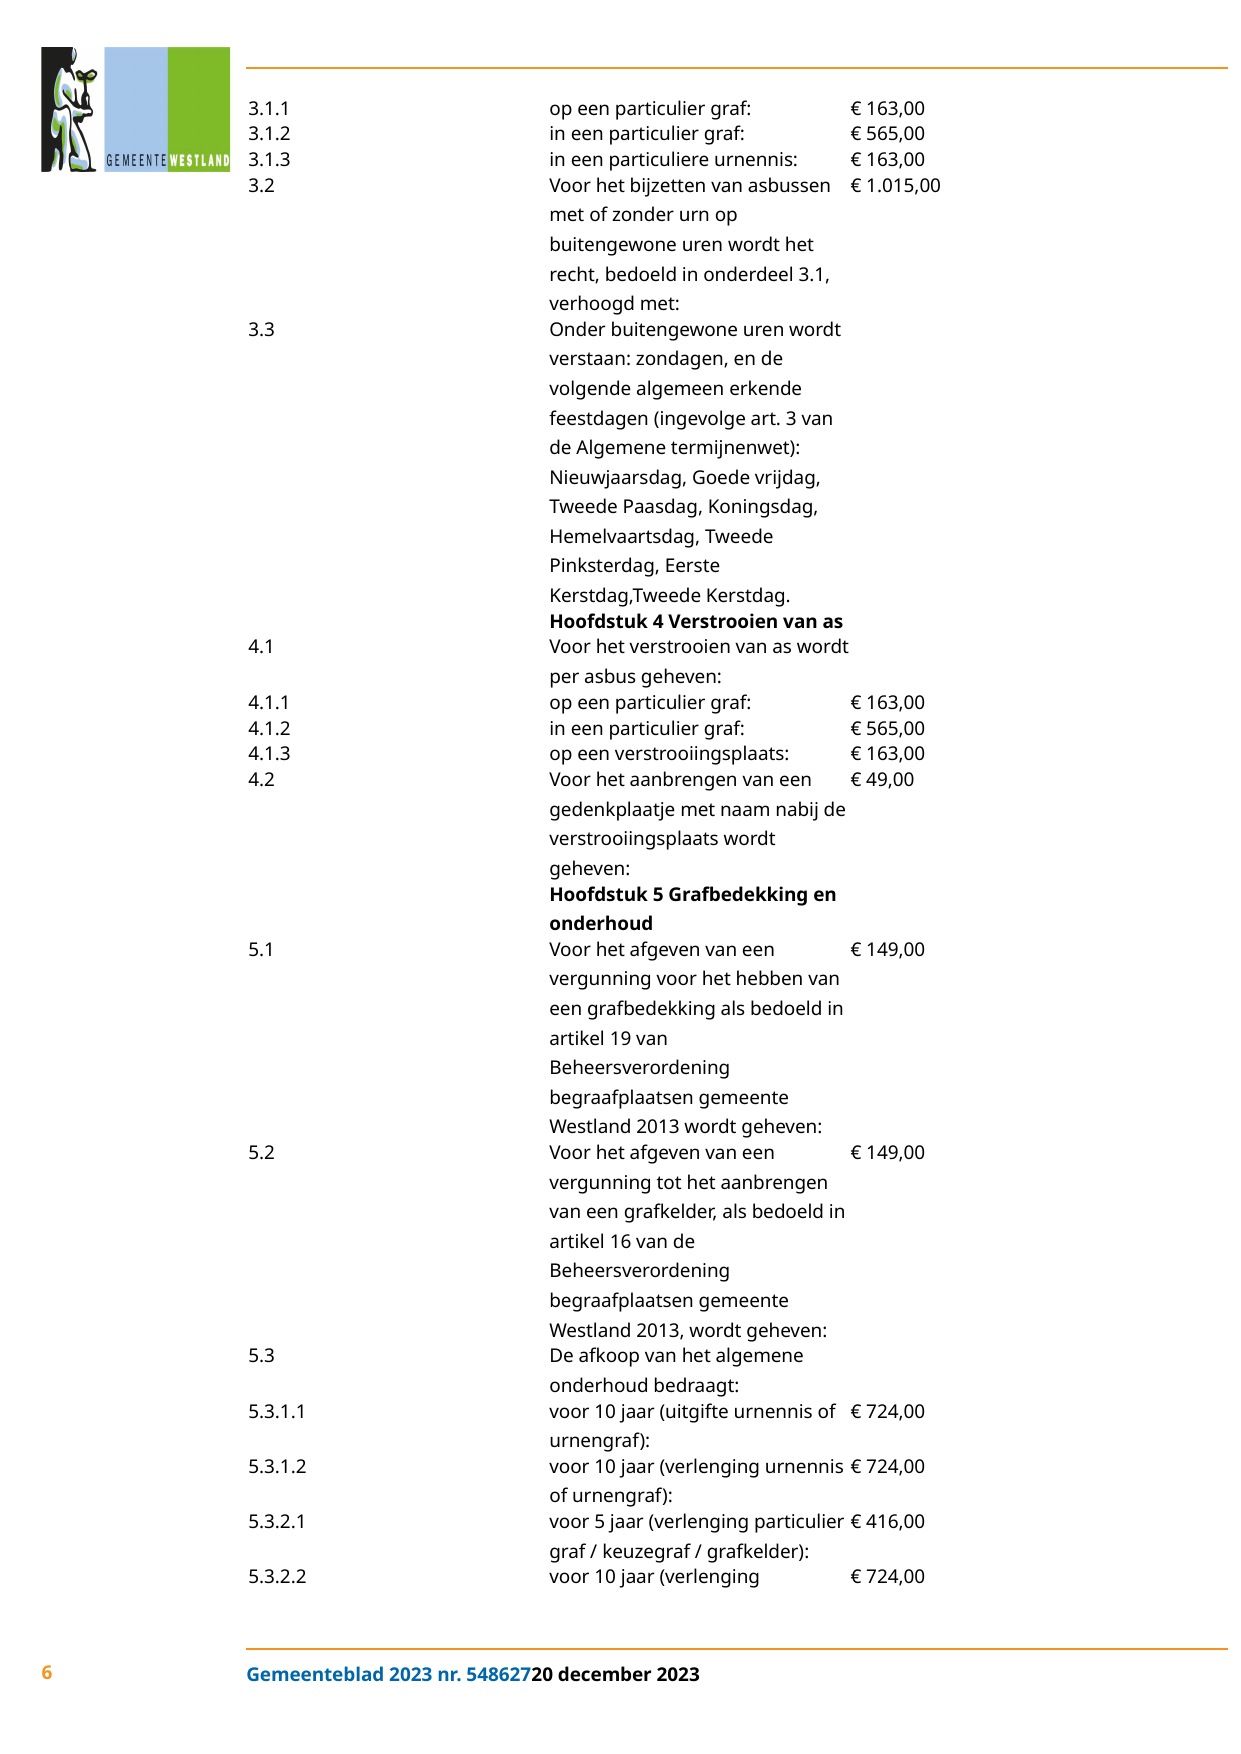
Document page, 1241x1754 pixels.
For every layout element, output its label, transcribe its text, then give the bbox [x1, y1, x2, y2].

table_cell op een particulier graf: [549, 689, 850, 715]
table_cell in een particulier graf: [549, 715, 850, 741]
table_cell 4.1.1 [248, 689, 549, 715]
table_cell in een particulier graf: [549, 121, 850, 146]
table_cell [850, 316, 1152, 608]
table_cell 4.1 [248, 634, 549, 689]
table_cell in een particuliere urnennis: [549, 146, 850, 172]
table_cell Voor het verstrooien van as wordt per asbus geheven: [549, 634, 850, 689]
table_cell 5.3 [248, 1343, 549, 1398]
table_cell € 565,00 [850, 715, 1152, 741]
table_cell € 724,00 [850, 1564, 1152, 1589]
table_cell voor 10 jaar (verlenging urnennis of urnengraf): [549, 1453, 850, 1508]
table_cell [248, 881, 549, 936]
table_cell € 565,00 [850, 121, 1152, 146]
table_cell op een particulier graf: [549, 95, 850, 121]
table_cell Voor het aanbrengen van een gedenkplaatje met naam nabij de verstrooiingsplaats wordt geheven: [549, 766, 850, 881]
table_cell € 724,00 [850, 1453, 1152, 1508]
table_cell € 163,00 [850, 689, 1152, 715]
table_cell 5.3.2.1 [248, 1509, 549, 1564]
table_cell 4.1.3 [248, 741, 549, 766]
table_cell € 49,00 [850, 766, 1152, 881]
table_cell 3.1.3 [248, 146, 549, 172]
table_cell Hoofdstuk 5 Grafbedekking en onderhoud [549, 881, 850, 936]
table_cell € 149,00 [850, 936, 1152, 1139]
picture [41, 47, 231, 172]
table_cell € 149,00 [850, 1139, 1152, 1342]
table_cell Hoofdstuk 4 Verstrooien van as [549, 608, 850, 634]
table_cell € 163,00 [850, 146, 1152, 172]
table_cell 4.2 [248, 766, 549, 881]
table_cell € 1.015,00 [850, 172, 1152, 316]
table_cell 3.1.2 [248, 121, 549, 146]
table_cell Voor het afgeven van een vergunning tot het aanbrengen van een grafkelder, als bedoeld in artikel 16 van de Beheersverordening begraafplaatsen gemeente Westland 2013, wordt geheven: [549, 1139, 850, 1342]
table_cell € 163,00 [850, 95, 1152, 121]
table_cell 5.1 [248, 936, 549, 1139]
table_cell 3.2 [248, 172, 549, 316]
table_cell voor 10 jaar (verlenging [549, 1564, 850, 1589]
table_cell 5.3.2.2 [248, 1564, 549, 1589]
table_cell 3.1.1 [248, 95, 549, 121]
table_cell Onder buitengewone uren wordt verstaan: zondagen, en de volgende algemeen erkende feestdagen (ingevolge art. 3 van de Algemene termijnenwet): Nieuwjaarsdag, Goede vrijdag, Tweede Paasdag, Koningsdag, Hemelvaartsdag, Tweede Pinksterdag, Eerste Kerstdag,Tweede Kerstdag. [549, 316, 850, 608]
table_cell € 163,00 [850, 741, 1152, 766]
table_cell [248, 608, 549, 634]
table_cell [850, 881, 1152, 936]
table_cell voor 10 jaar (uitgifte urnennis of urnengraf): [549, 1398, 850, 1453]
table_cell voor 5 jaar (verlenging particulier graf / keuzegraf / grafkelder): [549, 1509, 850, 1564]
table_cell 4.1.2 [248, 715, 549, 741]
table_cell op een verstrooiingsplaats: [549, 741, 850, 766]
table_cell Voor het afgeven van een vergunning voor het hebben van een grafbedekking als bedoeld in artikel 19 van Beheersverordening begraafplaatsen gemeente Westland 2013 wordt geheven: [549, 936, 850, 1139]
table_cell 5.3.1.1 [248, 1398, 549, 1453]
table_cell 3.3 [248, 316, 549, 608]
table_cell De afkoop van het algemene onderhoud bedraagt: [549, 1343, 850, 1398]
table_cell € 724,00 [850, 1398, 1152, 1453]
table_cell 5.3.1.2 [248, 1453, 549, 1508]
table_cell € 416,00 [850, 1509, 1152, 1564]
table_cell [850, 608, 1152, 634]
table_cell [850, 1343, 1152, 1398]
table_cell [850, 634, 1152, 689]
table_cell Voor het bijzetten van asbussen met of zonder urn op buitengewone uren wordt het recht, bedoeld in onderdeel 3.1, verhoogd met: [549, 172, 850, 316]
table_cell 5.2 [248, 1139, 549, 1342]
